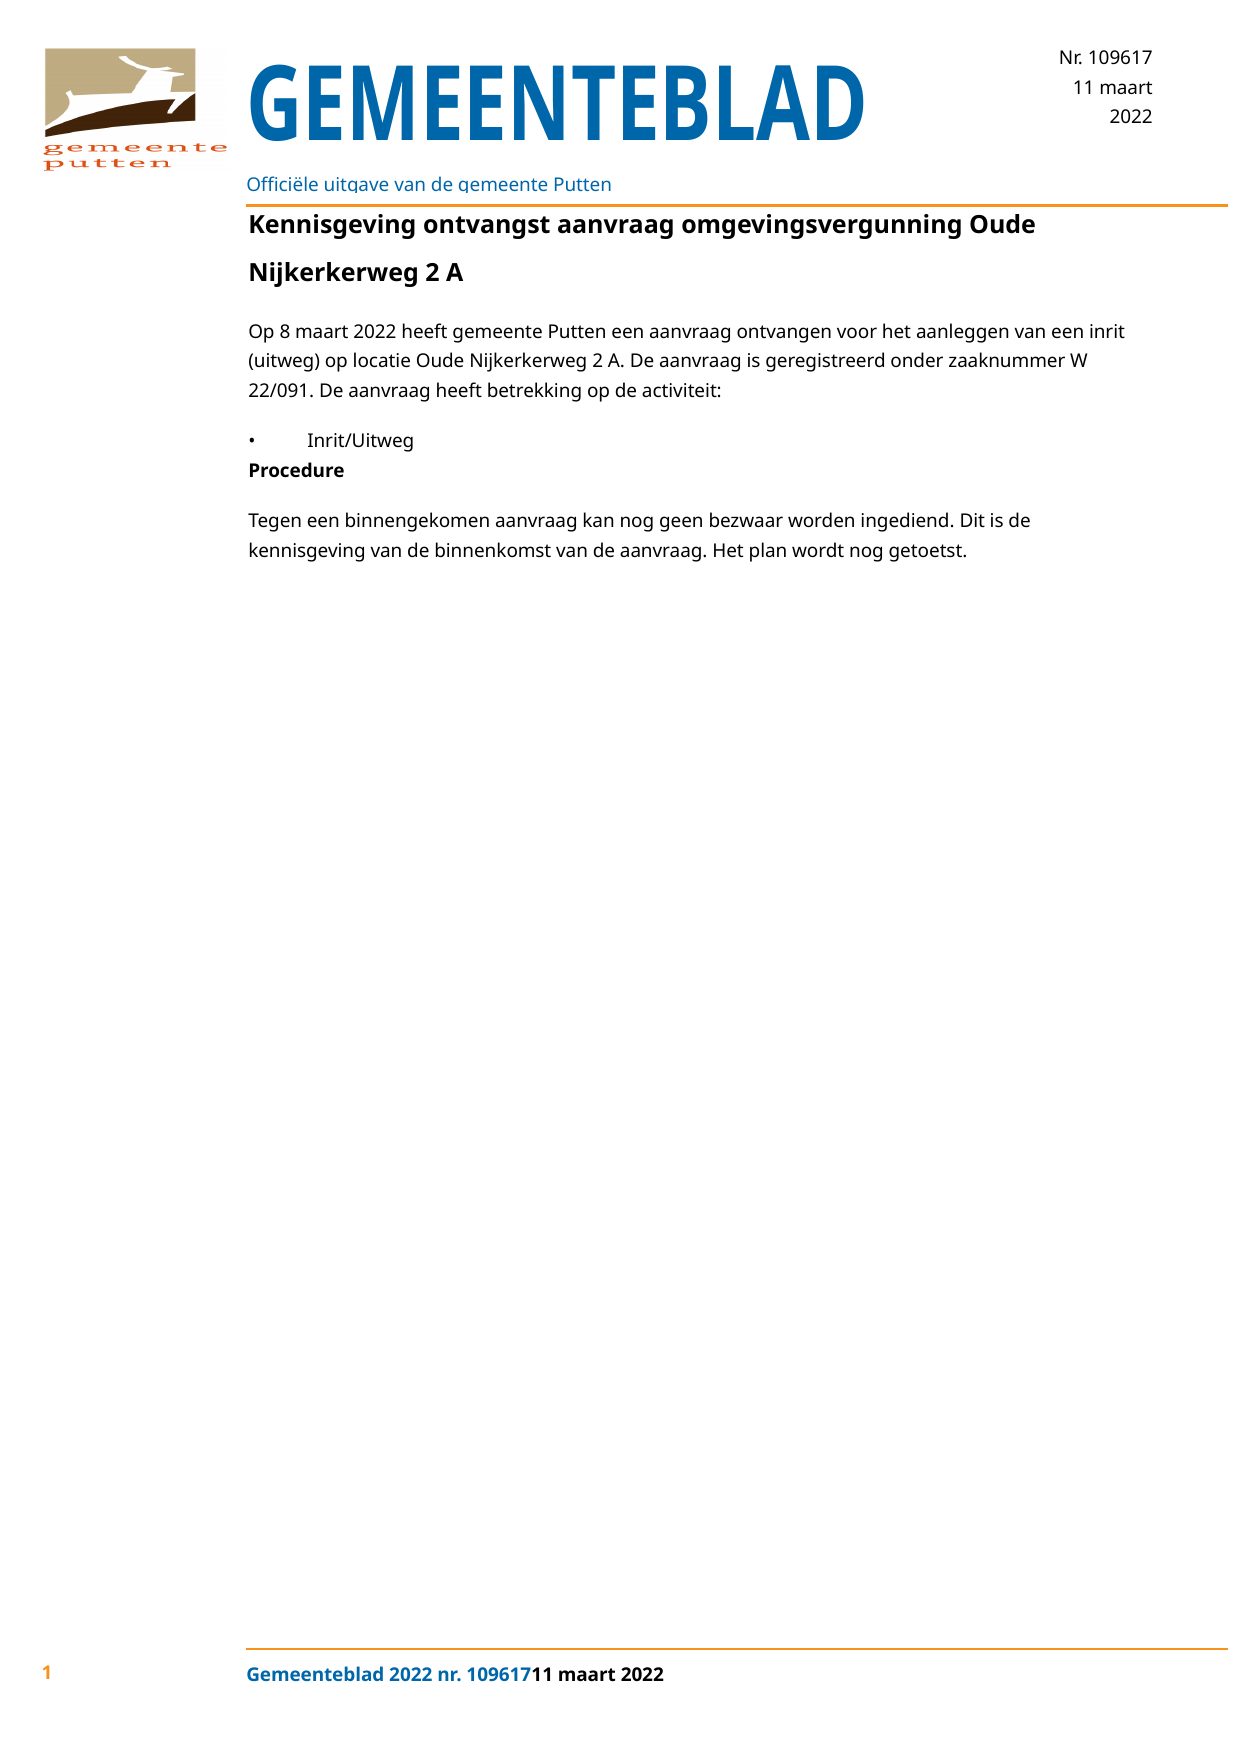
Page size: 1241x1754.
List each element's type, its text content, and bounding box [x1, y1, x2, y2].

text Op 8 maart 2022 heeft gemeente Putten een aanvraag ontvangen voor het aanleggen van een inrit (uitweg) op locatie Oude Nijkerkerweg 2 A. De aanvraag is geregistreerd onder zaaknummer W 22/091. De aanvraag heeft betrekking op de activiteit: [248, 318, 1152, 403]
picture [41, 47, 231, 172]
text Kennisgeving ontvangst aanvraag omgevingsvergunning Oude Nijkerkerweg 2 A [248, 207, 1152, 288]
text Tegen een binnengekomen aanvraag kan nog geen bezwaar worden ingediend. Dit is de kennisgeving van de binnenkomst van de aanvraag. Het plan wordt nog getoetst. [248, 507, 1152, 563]
list Inrit/Uitweg [248, 427, 1152, 453]
text Procedure [248, 457, 1152, 483]
